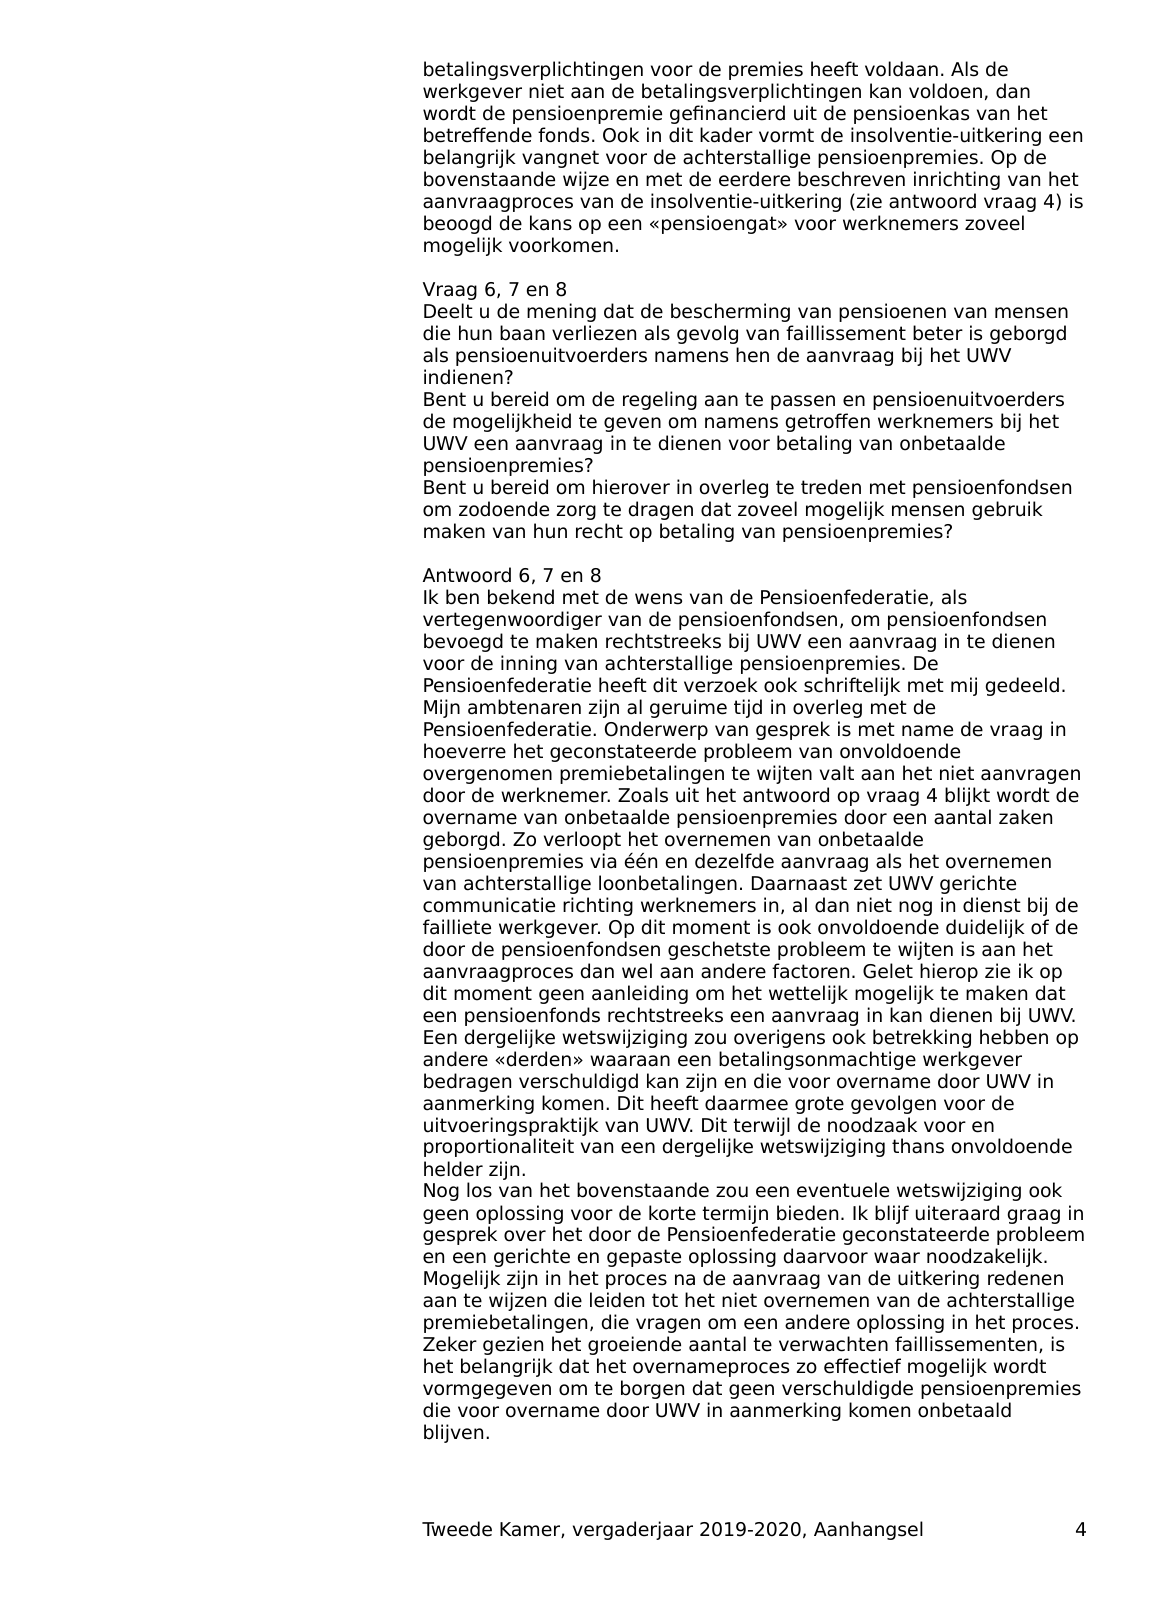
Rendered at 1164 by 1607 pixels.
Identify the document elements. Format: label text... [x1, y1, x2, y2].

text Vraag 6, 7 en 8 [422, 279, 1087, 301]
text Ik ben bekend met de wens van de Pensioenfederatie, als vertegenwoordiger van de pensioenfondsen, om pensioenfondsen bevoegd te maken rechtstreeks bij UWV een aanvraag in te dienen voor de inning van achterstallige pensioenpremies. De Pensioenfederatie heeft dit verzoek ook schriftelijk met mij gedeeld. Mijn ambtenaren zijn al geruime tijd in overleg met de Pensioenfederatie. Onderwerp van gesprek is met name de vraag in hoeverre het geconstateerde probleem van onvoldoende overgenomen premiebetalingen te wijten valt aan het niet aanvragen door de werknemer. Zoals uit het antwoord op vraag 4 blijkt wordt de overname van onbetaalde pensioenpremies door een aantal zaken geborgd. Zo verloopt het overnemen van onbetaalde pensioenpremies via één en dezelfde aanvraag als het overnemen van achterstallige loonbetalingen. Daarnaast zet UWV gerichte communicatie richting werknemers in, al dan niet nog in dienst bij de failliete werkgever. Op dit moment is ook onvoldoende duidelijk of de door de pensioenfondsen geschetste probleem te wijten is aan het aanvraagproces dan wel aan andere factoren. Gelet hierop zie ik op dit moment geen aanleiding om het wettelijk mogelijk te maken dat een pensioenfonds rechtstreeks een aanvraag in kan dienen bij UWV. Een dergelijke wetswijziging zou overigens ook betrekking hebben op andere «derden» waaraan een betalingsonmachtige werkgever bedragen verschuldigd kan zijn en die voor overname door UWV in aanmerking komen. Dit heeft daarmee grote gevolgen voor de uitvoeringspraktijk van UWV. Dit terwijl de noodzaak voor en proportionaliteit van een dergelijke wetswijziging thans onvoldoende helder zijn. [422, 587, 1087, 1180]
text betalingsverplichtingen voor de premies heeft voldaan. Als de werkgever niet aan de betalingsverplichtingen kan voldoen, dan wordt de pensioenpremie gefinancierd uit de pensioenkas van het betreffende fonds. Ook in dit kader vormt de insolventie-uitkering een belangrijk vangnet voor de achterstallige pensioenpremies. Op de bovenstaande wijze en met de eerdere beschreven inrichting van het aanvraagproces van de insolventie-uitkering (zie antwoord vraag 4) is beoogd de kans op een «pensioengat» voor werknemers zoveel mogelijk voorkomen. [422, 59, 1087, 257]
text Deelt u de mening dat de bescherming van pensioenen van mensen die hun baan verliezen als gevolg van faillissement beter is geborgd als pensioenuitvoerders namens hen de aanvraag bij het UWV indienen? [422, 301, 1087, 389]
text Bent u bereid om hierover in overleg te treden met pensioenfondsen om zodoende zorg te dragen dat zoveel mogelijk mensen gebruik maken van hun recht op betaling van pensioenpremies? [422, 477, 1087, 543]
text Bent u bereid om de regeling aan te passen en pensioenuitvoerders de mogelijkheid te geven om namens getroffen werknemers bij het UWV een aanvraag in te dienen voor betaling van onbetaalde pensioenpremies? [422, 389, 1087, 477]
text Antwoord 6, 7 en 8 [422, 565, 1087, 587]
text Nog los van het bovenstaande zou een eventuele wetswijziging ook geen oplossing voor de korte termijn bieden. Ik blijf uiteraard graag in gesprek over het door de Pensioenfederatie geconstateerde probleem en een gerichte en gepaste oplossing daarvoor waar noodzakelijk. Mogelijk zijn in het proces na de aanvraag van de uitkering redenen aan te wijzen die leiden tot het niet overnemen van de achterstallige premiebetalingen, die vragen om een andere oplossing in het proces. Zeker gezien het groeiende aantal te verwachten faillissementen, is het belangrijk dat het overnameproces zo effectief mogelijk wordt vormgegeven om te borgen dat geen verschuldigde pensioenpremies die voor overname door UWV in aanmerking komen onbetaald blijven. [422, 1180, 1087, 1444]
